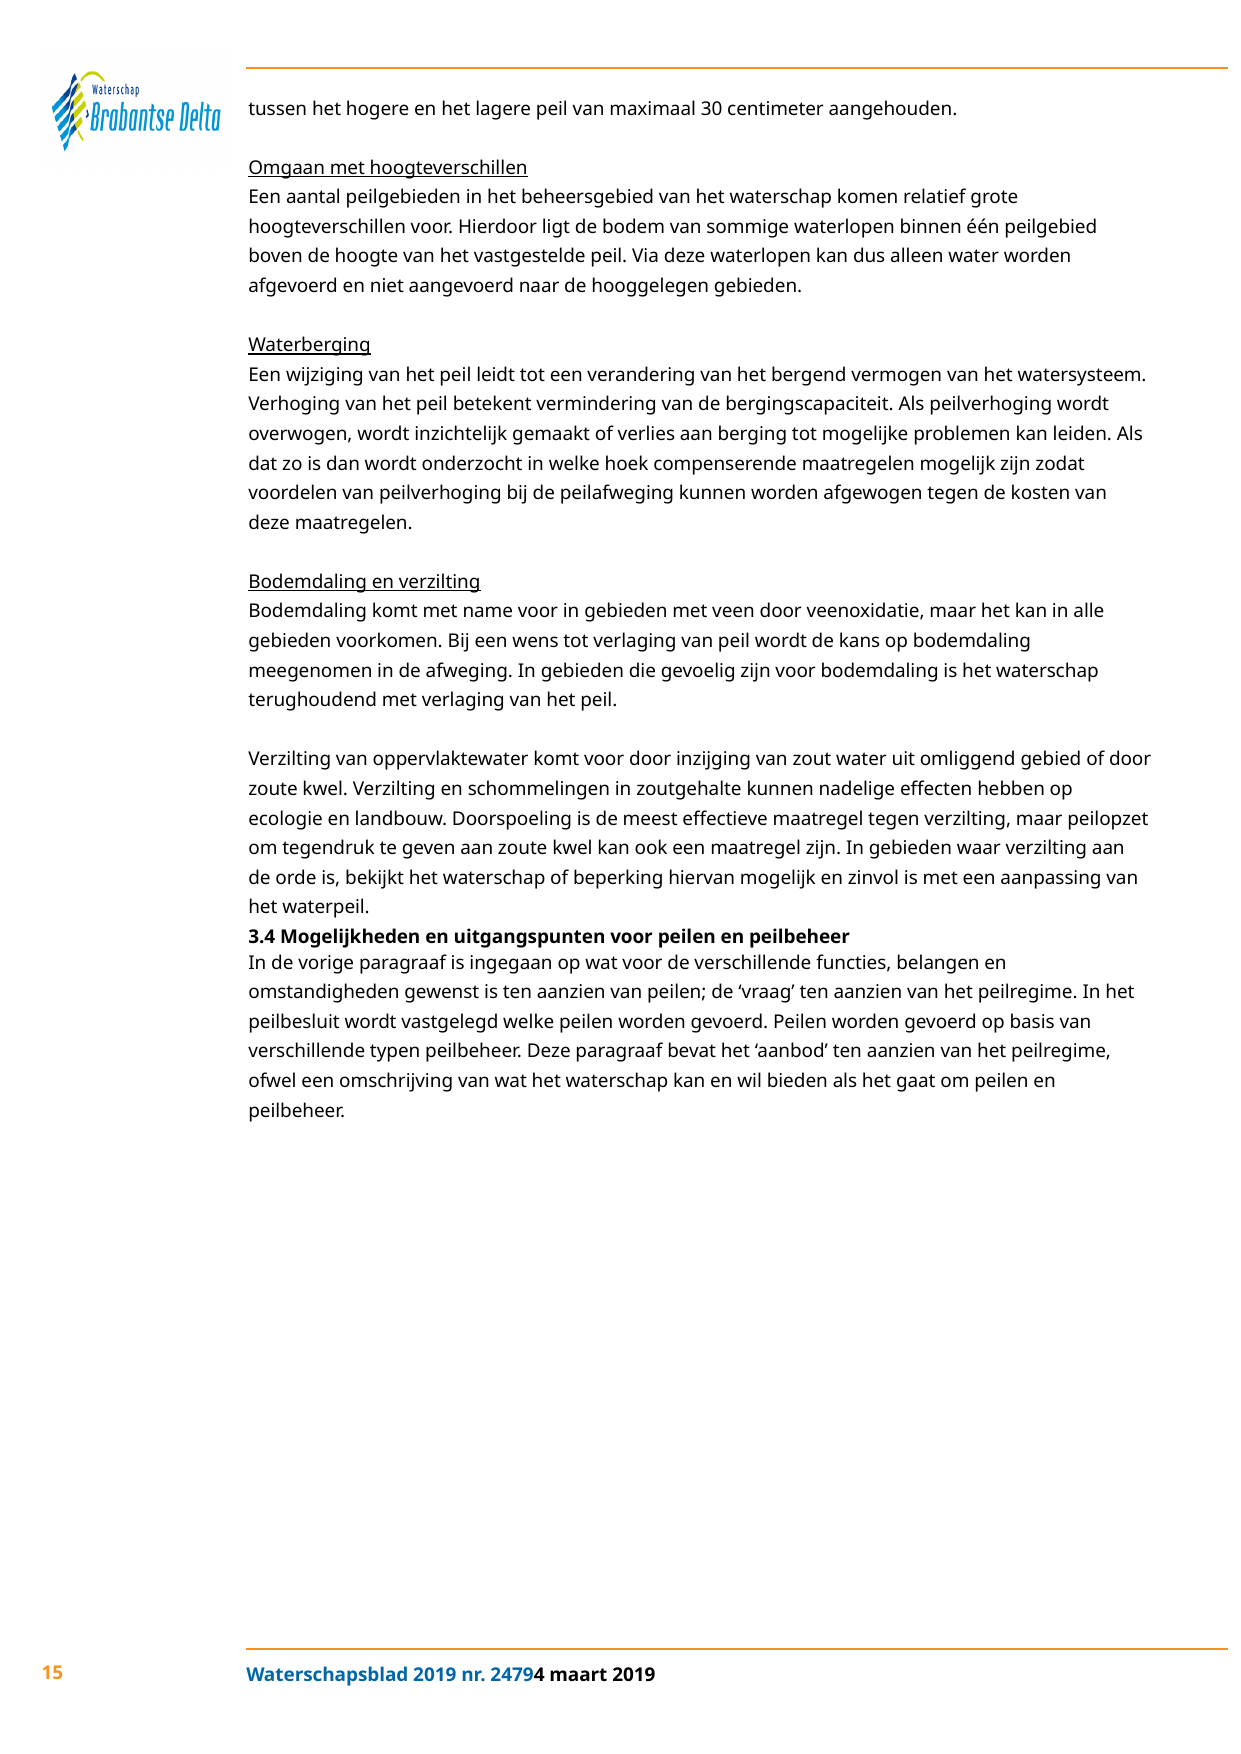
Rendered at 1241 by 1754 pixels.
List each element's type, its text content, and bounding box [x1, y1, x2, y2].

text Een wijziging van het peil leidt tot een verandering van het bergend vermogen van het watersysteem. Verhoging van het peil betekent vermindering van de bergingscapaciteit. Als peilverhoging wordt overwogen, wordt inzichtelijk gemaakt of verlies aan berging tot mogelijke problemen kan leiden. Als dat zo is dan wordt onderzocht in welke hoek compenserende maatregelen mogelijk zijn zodat voordelen van peilverhoging bij de peilafweging kunnen worden afgewogen tegen de kosten van deze maatregelen. [248, 361, 1152, 535]
text Omgaan met hoogteverschillen [248, 154, 1152, 180]
text tussen het hogere en het lagere peil van maximaal 30 centimeter aangehouden. [248, 95, 1152, 121]
text 3.4 Mogelijkheden en uitgangspunten voor peilen en peilbeheer [248, 923, 1152, 949]
text Waterberging [248, 331, 1152, 357]
text Bodemdaling komt met name voor in gebieden met veen door veenoxidatie, maar het kan in alle gebieden voorkomen. Bij een wens tot verlaging van peil wordt de kans op bodemdaling meegenomen in de afweging. In gebieden die gevoelig zijn voor bodemdaling is het waterschap terughoudend met verlaging van het peil. [248, 598, 1152, 712]
text Bodemdaling en verzilting [248, 568, 1152, 594]
text Een aantal peilgebieden in het beheersgebied van het waterschap komen relatief grote hoogteverschillen voor. Hierdoor ligt de bodem van sommige waterlopen binnen één peilgebied boven de hoogte van het vastgestelde peil. Via deze waterlopen kan dus alleen water worden afgevoerd en niet aangevoerd naar de hooggelegen gebieden. [248, 183, 1152, 298]
text In de vorige paragraaf is ingegaan op wat voor de verschillende functies, belangen en omstandigheden gewenst is ten aanzien van peilen; de ‘vraag’ ten aanzien van het peilregime. In het peilbesluit wordt vastgelegd welke peilen worden gevoerd. Peilen worden gevoerd op basis van verschillende typen peilbeheer. Deze paragraaf bevat het ‘aanbod’ ten aanzien van het peilregime, ofwel een omschrijving van wat het waterschap kan en wil bieden als het gaat om peilen en peilbeheer. [248, 949, 1152, 1122]
picture [41, 47, 231, 172]
text Verzilting van oppervlaktewater komt voor door inzijging van zout water uit omliggend gebied of door zoute kwel. Verzilting en schommelingen in zoutgehalte kunnen nadelige effecten hebben op ecologie en landbouw. Doorspoeling is de meest effectieve maatregel tegen verzilting, maar peilopzet om tegendruk te geven aan zoute kwel kan ook een maatregel zijn. In gebieden waar verzilting aan de orde is, bekijkt het waterschap of beperking hiervan mogelijk en zinvol is met een aanpassing van het waterpeil. [248, 746, 1152, 919]
